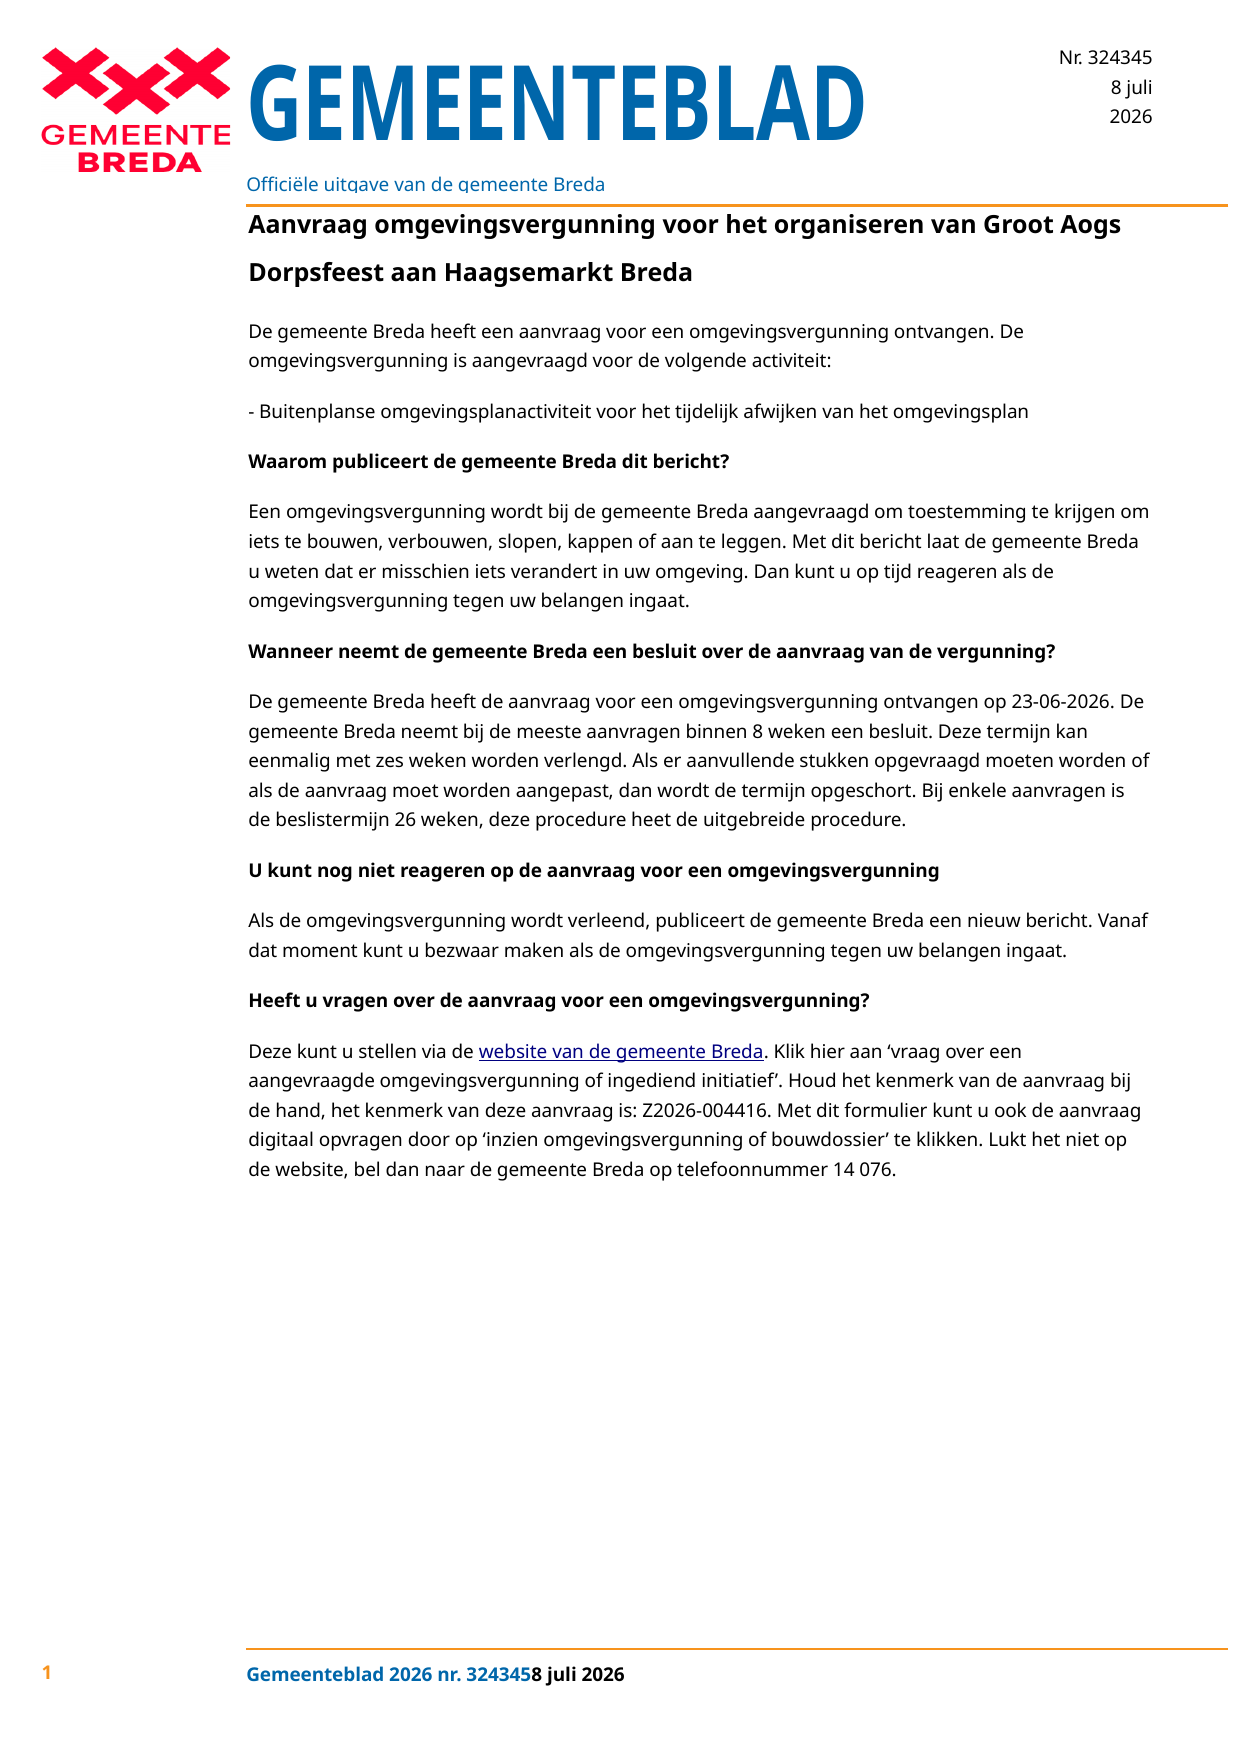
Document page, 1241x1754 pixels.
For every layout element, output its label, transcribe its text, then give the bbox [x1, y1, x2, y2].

text Aanvraag omgevingsvergunning voor het organiseren van Groot Aogs Dorpsfeest aan Haagsemarkt Breda [248, 207, 1152, 288]
text De gemeente Breda heeft een aanvraag voor een omgevingsvergunning ontvangen. De omgevingsvergunning is aangevraagd voor de volgende activiteit: [248, 318, 1152, 373]
text Wanneer neemt de gemeente Breda een besluit over de aanvraag van de vergunning? [248, 638, 1152, 664]
text Een omgevingsvergunning wordt bij de gemeente Breda aangevraagd om toestemming te krijgen om iets te bouwen, verbouwen, slopen, kappen of aan te leggen. Met dit bericht laat de gemeente Breda u weten dat er misschien iets verandert in uw omgeving. Dan kunt u op tijd reageren als de omgevingsvergunning tegen uw belangen ingaat. [248, 499, 1152, 613]
text Heeft u vragen over de aanvraag voor een omgevingsvergunning? [248, 987, 1152, 1013]
text De gemeente Breda heeft de aanvraag voor een omgevingsvergunning ontvangen op 23-06-2026. De gemeente Breda neemt bij de meeste aanvragen binnen 8 weken een besluit. Deze termijn kan eenmalig met zes weken worden verlengd. Als er aanvullende stukken opgevraagd moeten worden of als de aanvraag moet worden aangepast, dan wordt de termijn opgeschort. Bij enkele aanvragen is de beslistermijn 26 weken, deze procedure heet de uitgebreide procedure. [248, 688, 1152, 832]
text Deze kunt u stellen via de website van de gemeente Breda. Klik hier aan ‘vraag over een aangevraagde omgevingsvergunning of ingediend initiatief’. Houd het kenmerk van de aanvraag bij de hand, het kenmerk van deze aanvraag is: Z2026-004416. Met dit formulier kunt u ook de aanvraag digitaal opvragen door op ‘inzien omgevingsvergunning of bouwdossier’ te klikken. Lukt het niet op de website, bel dan naar de gemeente Breda op telefoonnummer 14 076. [248, 1038, 1152, 1182]
text Waarom publiceert de gemeente Breda dit bericht? [248, 448, 1152, 474]
text Als de omgevingsvergunning wordt verleend, publiceert de gemeente Breda een nieuw bericht. Vanaf dat moment kunt u bezwaar maken als de omgevingsvergunning tegen uw belangen ingaat. [248, 907, 1152, 963]
picture [41, 47, 231, 172]
text - Buitenplanse omgevingsplanactiviteit voor het tijdelijk afwijken van het omgevingsplan [248, 398, 1152, 424]
text U kunt nog niet reageren op de aanvraag voor een omgevingsvergunning [248, 857, 1152, 883]
